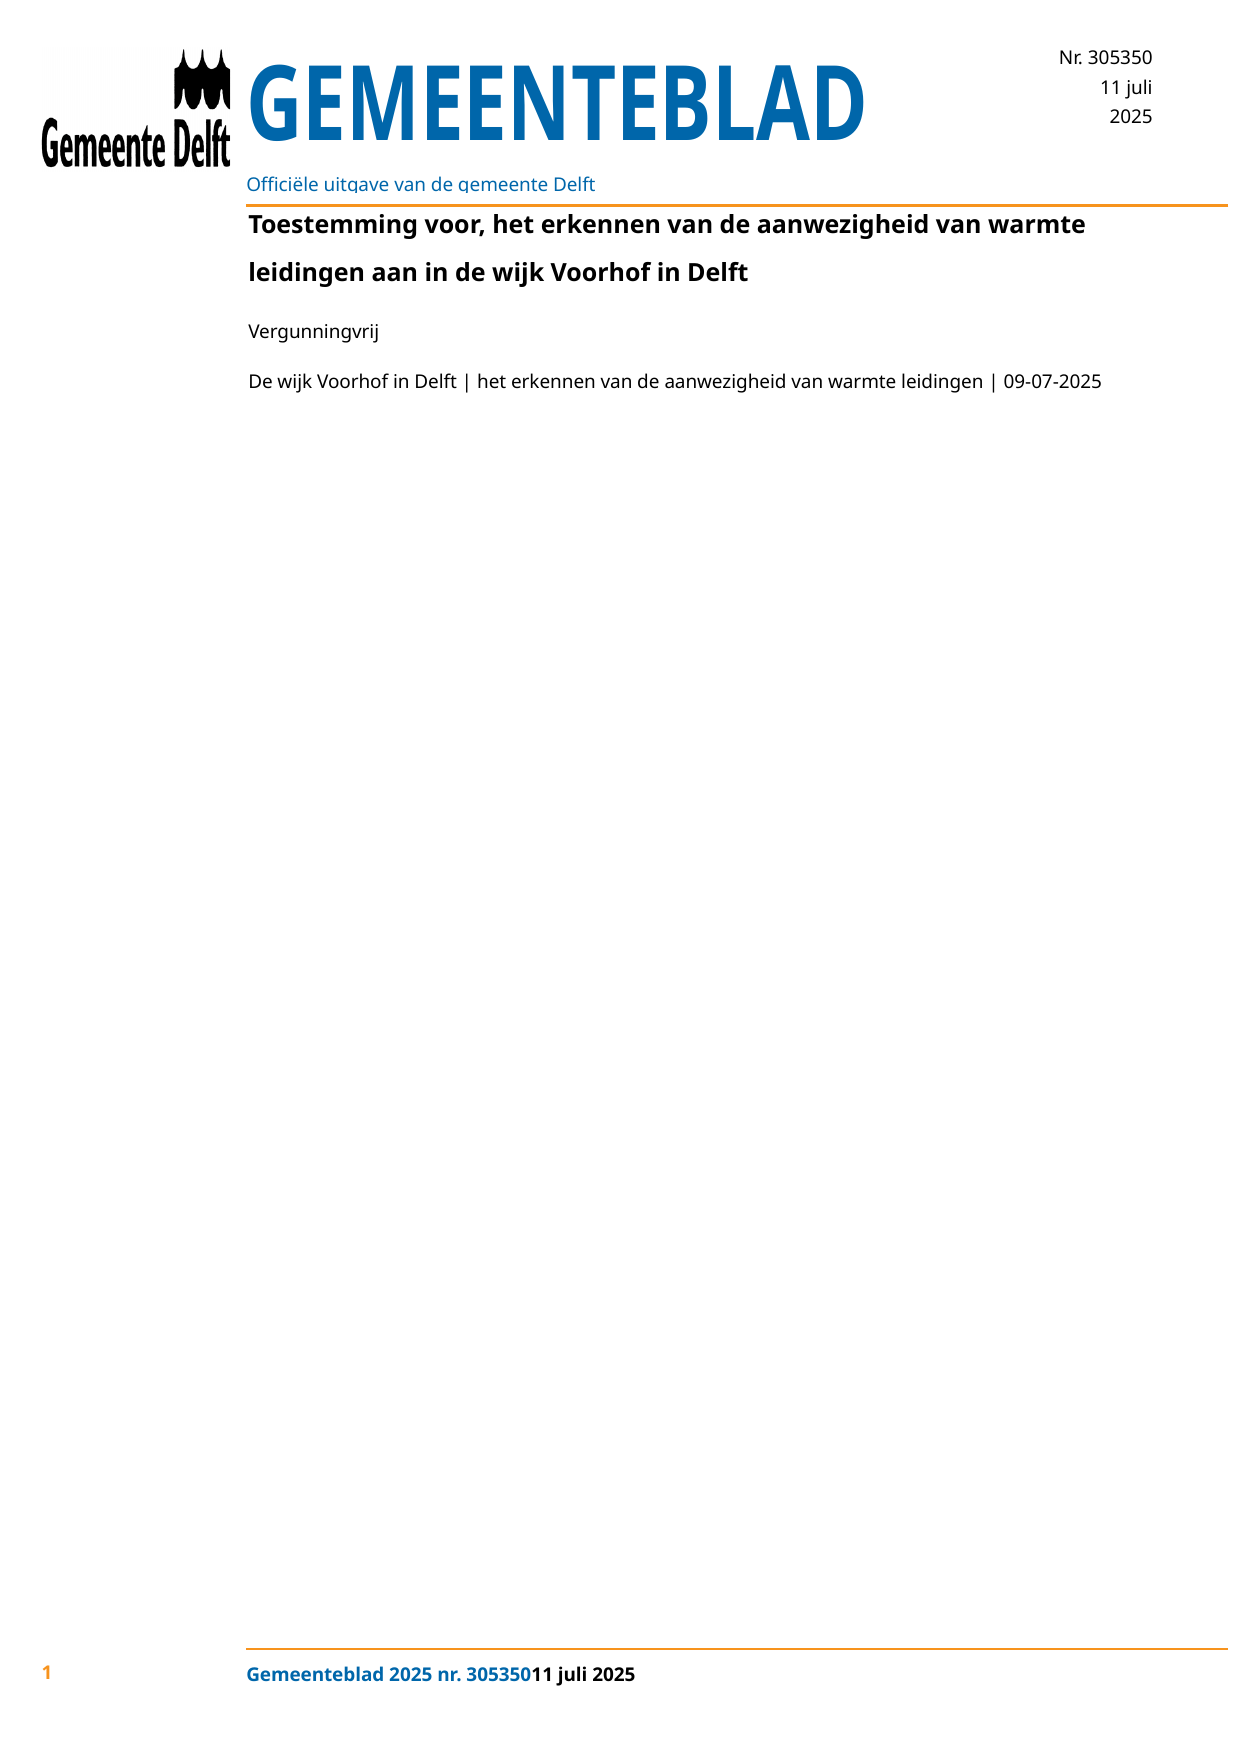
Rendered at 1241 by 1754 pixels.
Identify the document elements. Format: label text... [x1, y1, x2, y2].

text Vergunningvrij [248, 318, 1152, 344]
text Toestemming voor, het erkennen van de aanwezigheid van warmte leidingen aan in de wijk Voorhof in Delft [248, 207, 1152, 288]
text De wijk Voorhof in Delft | het erkennen van de aanwezigheid van warmte leidingen | 09-07-2025 [248, 368, 1152, 394]
picture [41, 47, 231, 172]
